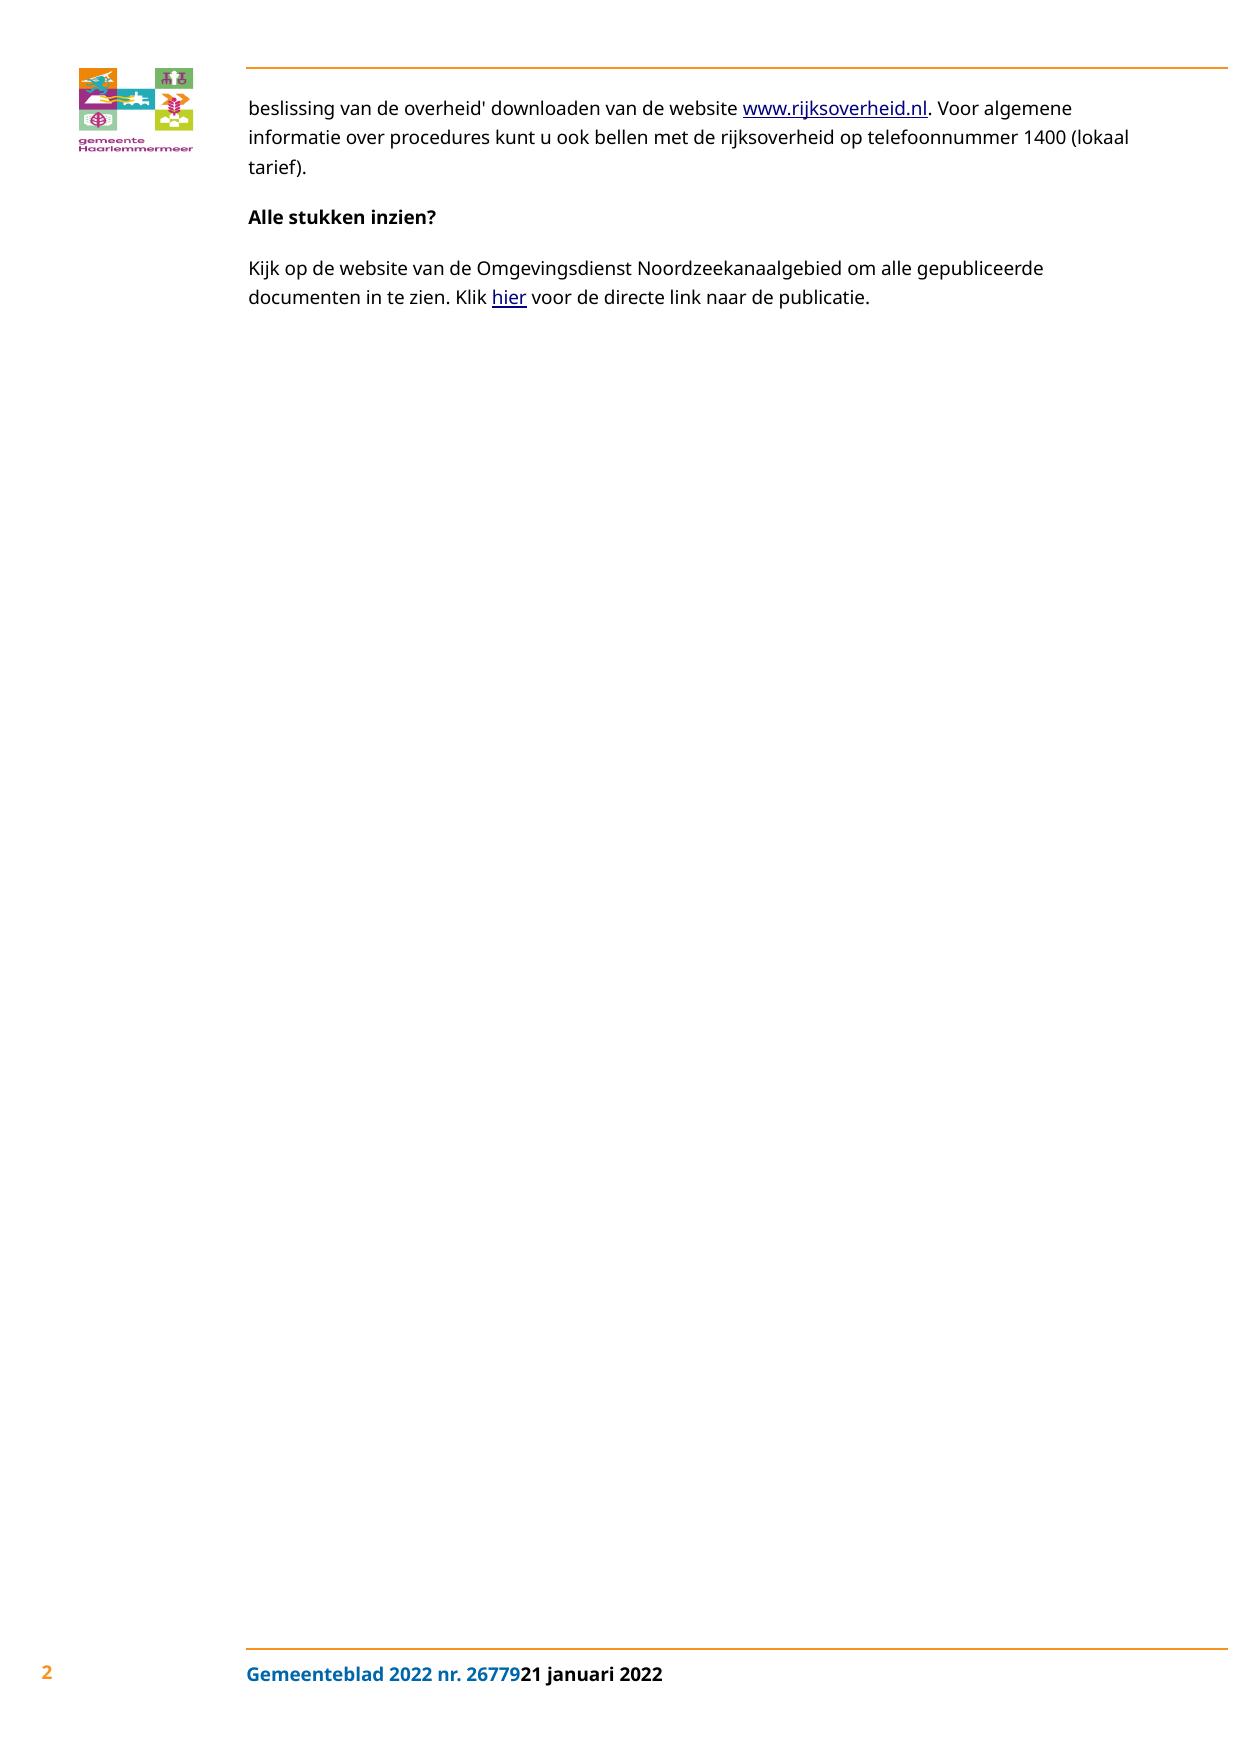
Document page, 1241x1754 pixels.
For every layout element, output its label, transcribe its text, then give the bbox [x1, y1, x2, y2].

text Alle stukken inzien? [248, 204, 1152, 230]
text beslissing van de overheid' downloaden van de website www.rijksoverheid.nl. Voor algemene informatie over procedures kunt u ook bellen met de rijksoverheid op telefoonnummer 1400 (lokaal tarief). [248, 95, 1152, 180]
picture [41, 47, 231, 172]
text Kijk op de website van de Omgevingsdienst Noordzeekanaalgebied om alle gepubliceerde documenten in te zien. Klik hier voor de directe link naar de publicatie. [248, 255, 1152, 310]
